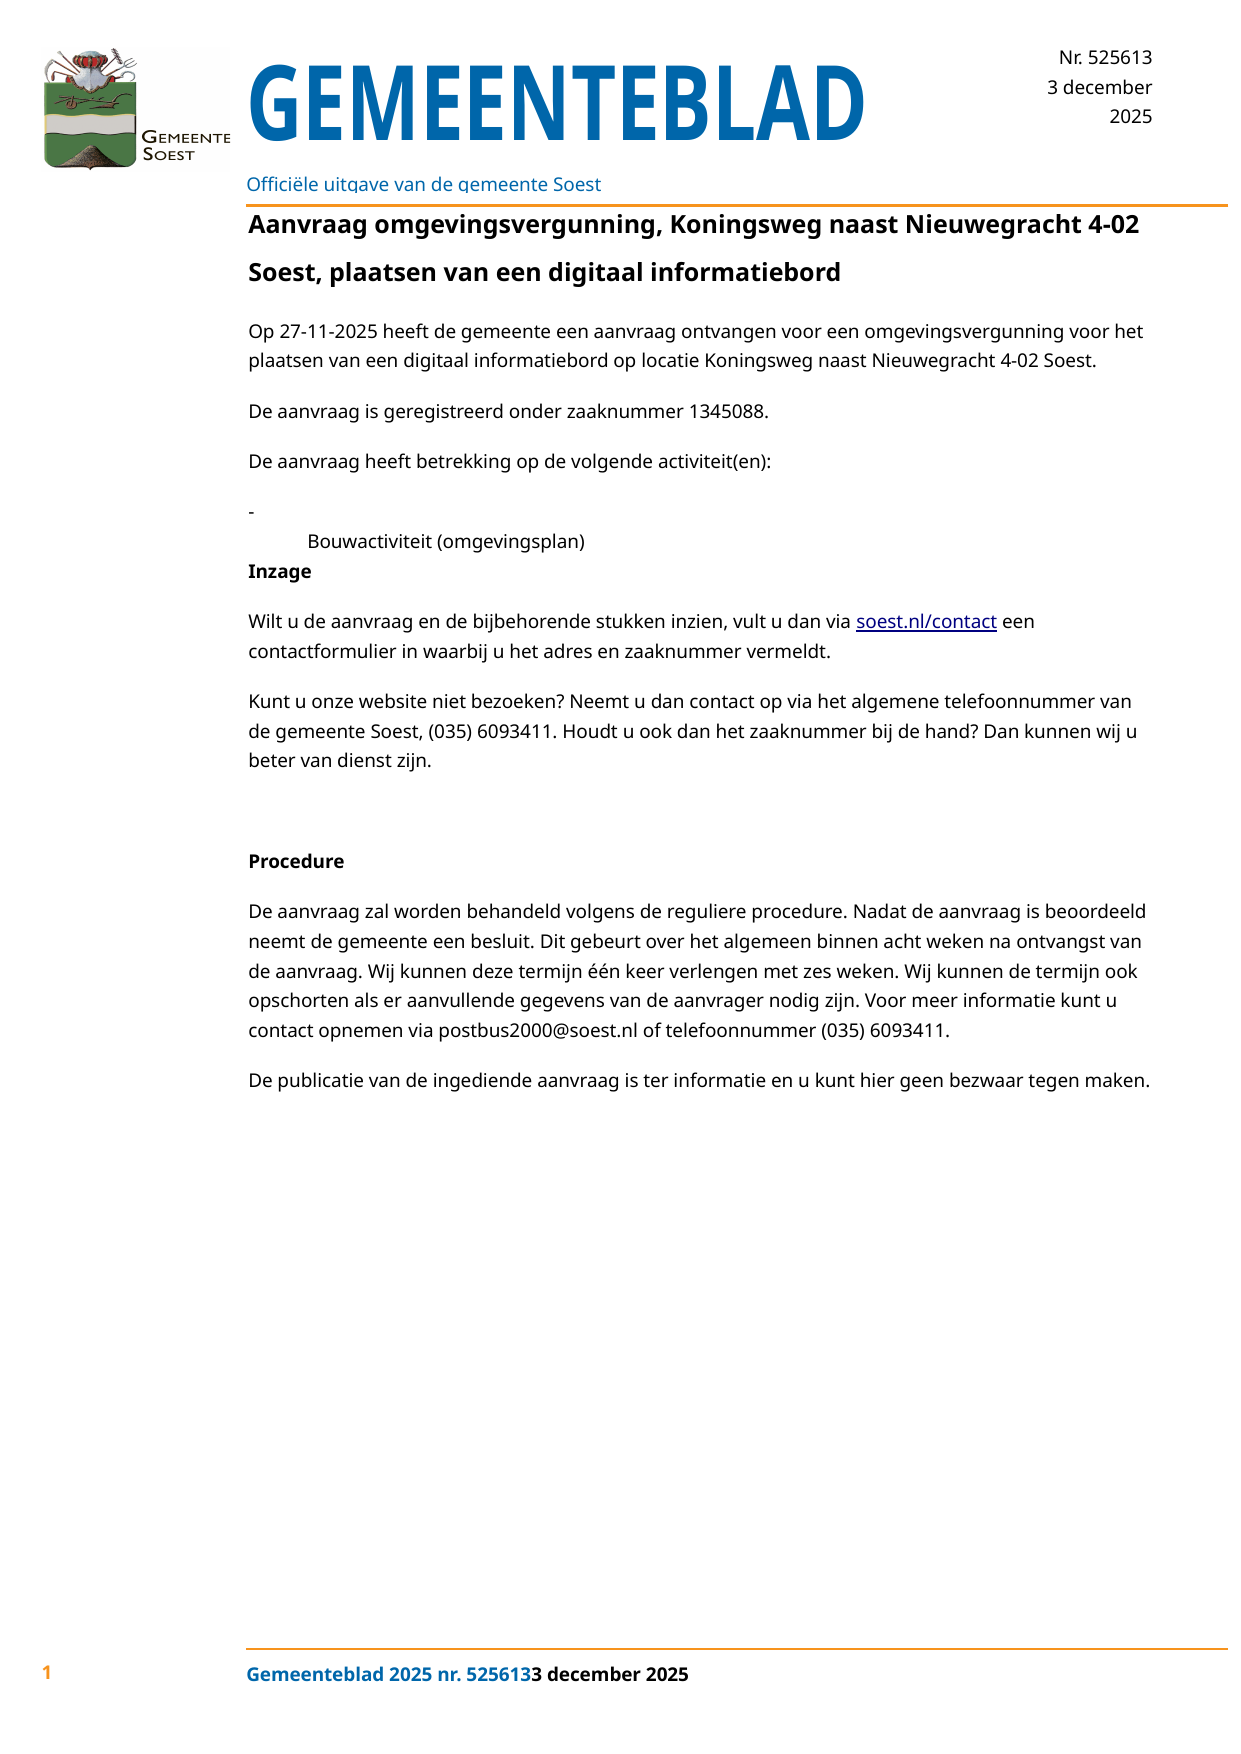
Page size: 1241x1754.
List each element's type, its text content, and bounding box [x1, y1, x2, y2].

text De aanvraag is geregistreerd onder zaaknummer 1345088. [248, 398, 1152, 424]
list Bouwactiviteit (omgevingsplan) [248, 528, 1152, 554]
text De publicatie van de ingediende aanvraag is ter informatie en u kunt hier geen bezwaar tegen maken. [248, 1067, 1152, 1093]
text Aanvraag omgevingsvergunning, Koningsweg naast Nieuwegracht 4-02 Soest, plaatsen van een digitaal informatiebord [248, 207, 1152, 288]
text Op 27-11-2025 heeft de gemeente een aanvraag ontvangen voor een omgevingsvergunning voor het plaatsen van een digitaal informatiebord op locatie Koningsweg naast Nieuwegracht 4-02 Soest. [248, 318, 1152, 373]
text De aanvraag heeft betrekking op de volgende activiteit(en): [248, 448, 1152, 474]
picture [41, 47, 231, 172]
text Inzage [248, 558, 1152, 584]
text Wilt u de aanvraag en de bijbehorende stukken inzien, vult u dan via soest.nl/contact een contactformulier in waarbij u het adres en zaaknummer vermeldt. [248, 608, 1152, 664]
text Procedure [248, 848, 1152, 874]
text Kunt u onze website niet bezoeken? Neemt u dan contact op via het algemene telefoonnummer van de gemeente Soest, (035) 6093411. Houdt u ook dan het zaaknummer bij de hand? Dan kunnen wij u beter van dienst zijn. [248, 688, 1152, 773]
text De aanvraag zal worden behandeld volgens de reguliere procedure. Nadat de aanvraag is beoordeeld neemt de gemeente een besluit. Dit gebeurt over het algemeen binnen acht weken na ontvangst van de aanvraag. Wij kunnen deze termijn één keer verlengen met zes weken. Wij kunnen de termijn ook opschorten als er aanvullende gegevens van de aanvrager nodig zijn. Voor meer informatie kunt u contact opnemen via postbus2000@soest.nl of telefoonnummer (035) 6093411. [248, 899, 1152, 1043]
